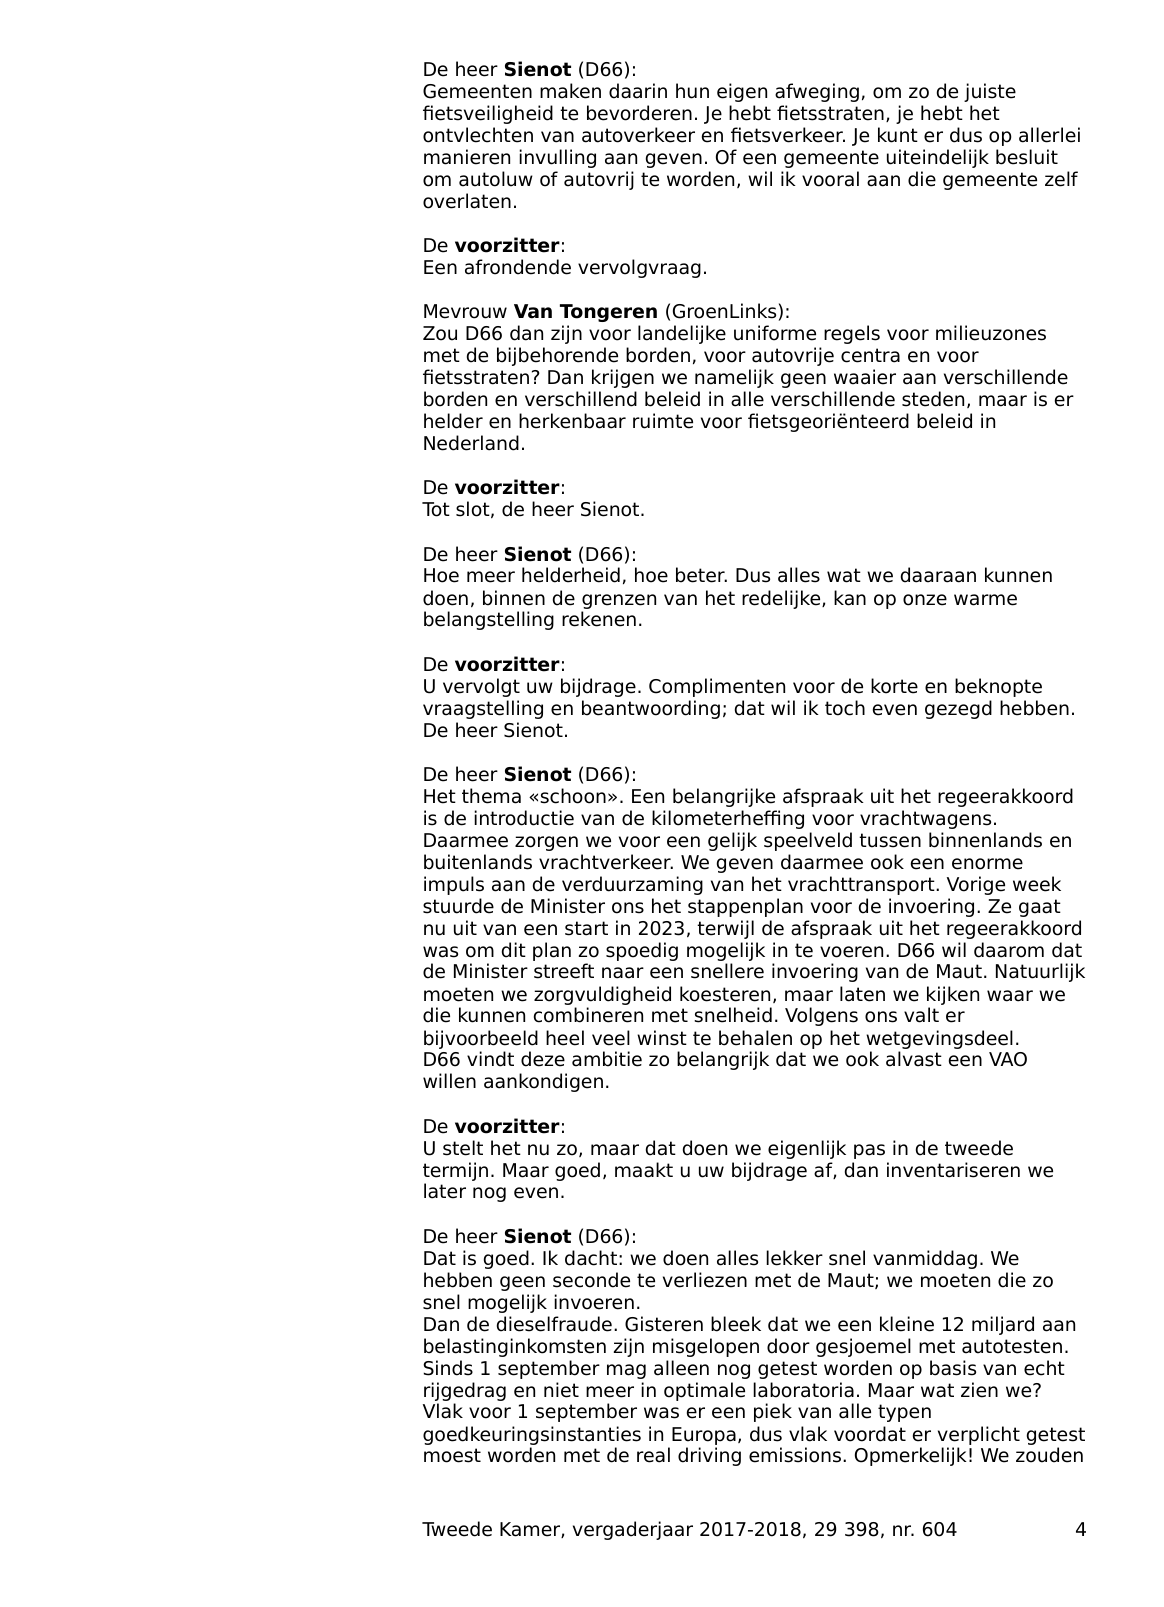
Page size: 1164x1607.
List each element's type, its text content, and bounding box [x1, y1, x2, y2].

text Gemeenten maken daarin hun eigen afweging, om zo de juiste fietsveiligheid te bevorderen. Je hebt fietsstraten, je hebt het ontvlechten van autoverkeer en fietsverkeer. Je kunt er dus op allerlei manieren invulling aan geven. Of een gemeente uiteindelijk besluit om autoluw of autovrij te worden, wil ik vooral aan die gemeente zelf overlaten. [422, 81, 1087, 213]
text De voorzitter: [422, 235, 1087, 257]
text Een afrondende vervolgvraag. [422, 257, 1087, 279]
text Het thema «schoon». Een belangrijke afspraak uit het regeerakkoord is de introductie van de kilometerheffing voor vrachtwagens. Daarmee zorgen we voor een gelijk speelveld tussen binnenlands en buitenlands vrachtverkeer. We geven daarmee ook een enorme impuls aan de verduurzaming van het vrachttransport. Vorige week stuurde de Minister ons het stappenplan voor de invoering. Ze gaat nu uit van een start in 2023, terwijl de afspraak uit het regeerakkoord was om dit plan zo spoedig mogelijk in te voeren. D66 wil daarom dat de Minister streeft naar een snellere invoering van de Maut. Natuurlijk moeten we zorgvuldigheid koesteren, maar laten we kijken waar we die kunnen combineren met snelheid. Volgens ons valt er bijvoorbeeld heel veel winst te behalen op het wetgevingsdeel. [422, 786, 1087, 1049]
text Hoe meer helderheid, hoe beter. Dus alles wat we daaraan kunnen doen, binnen de grenzen van het redelijke, kan op onze warme belangstelling rekenen. [422, 565, 1087, 631]
text De heer Sienot (D66): [422, 1226, 1087, 1248]
text De heer Sienot (D66): [422, 59, 1087, 81]
text Dat is goed. Ik dacht: we doen alles lekker snel vanmiddag. We hebben geen seconde te verliezen met de Maut; we moeten die zo snel mogelijk invoeren. [422, 1248, 1087, 1313]
text U stelt het nu zo, maar dat doen we eigenlijk pas in de tweede termijn. Maar goed, maakt u uw bijdrage af, dan inventariseren we later nog even. [422, 1137, 1087, 1203]
text De voorzitter: [422, 1116, 1087, 1137]
text Tot slot, de heer Sienot. [422, 499, 1087, 521]
text Dan de dieselfraude. Gisteren bleek dat we een kleine 12 miljard aan belastinginkomsten zijn misgelopen door gesjoemel met autotesten. Sinds 1 september mag alleen nog getest worden op basis van echt rijgedrag en niet meer in optimale laboratoria. Maar wat zien we? Vlak voor 1 september was er een piek van alle typen goedkeuringsinstanties in Europa, dus vlak voordat er verplicht getest moest worden met de real driving emissions. Opmerkelijk! We zouden [422, 1313, 1087, 1467]
text De voorzitter: [422, 653, 1087, 676]
text De voorzitter: [422, 477, 1087, 499]
text Mevrouw Van Tongeren (GroenLinks): [422, 301, 1087, 323]
text De heer Sienot (D66): [422, 543, 1087, 565]
text U vervolgt uw bijdrage. Complimenten voor de korte en beknopte vraagstelling en beantwoording; dat wil ik toch even gezegd hebben. De heer Sienot. [422, 676, 1087, 741]
text De heer Sienot (D66): [422, 764, 1087, 786]
text D66 vindt deze ambitie zo belangrijk dat we ook alvast een VAO willen aankondigen. [422, 1049, 1087, 1093]
text Zou D66 dan zijn voor landelijke uniforme regels voor milieuzones met de bijbehorende borden, voor autovrije centra en voor fietsstraten? Dan krijgen we namelijk geen waaier aan verschillende borden en verschillend beleid in alle verschillende steden, maar is er helder en herkenbaar ruimte voor fietsgeoriënteerd beleid in Nederland. [422, 323, 1087, 455]
